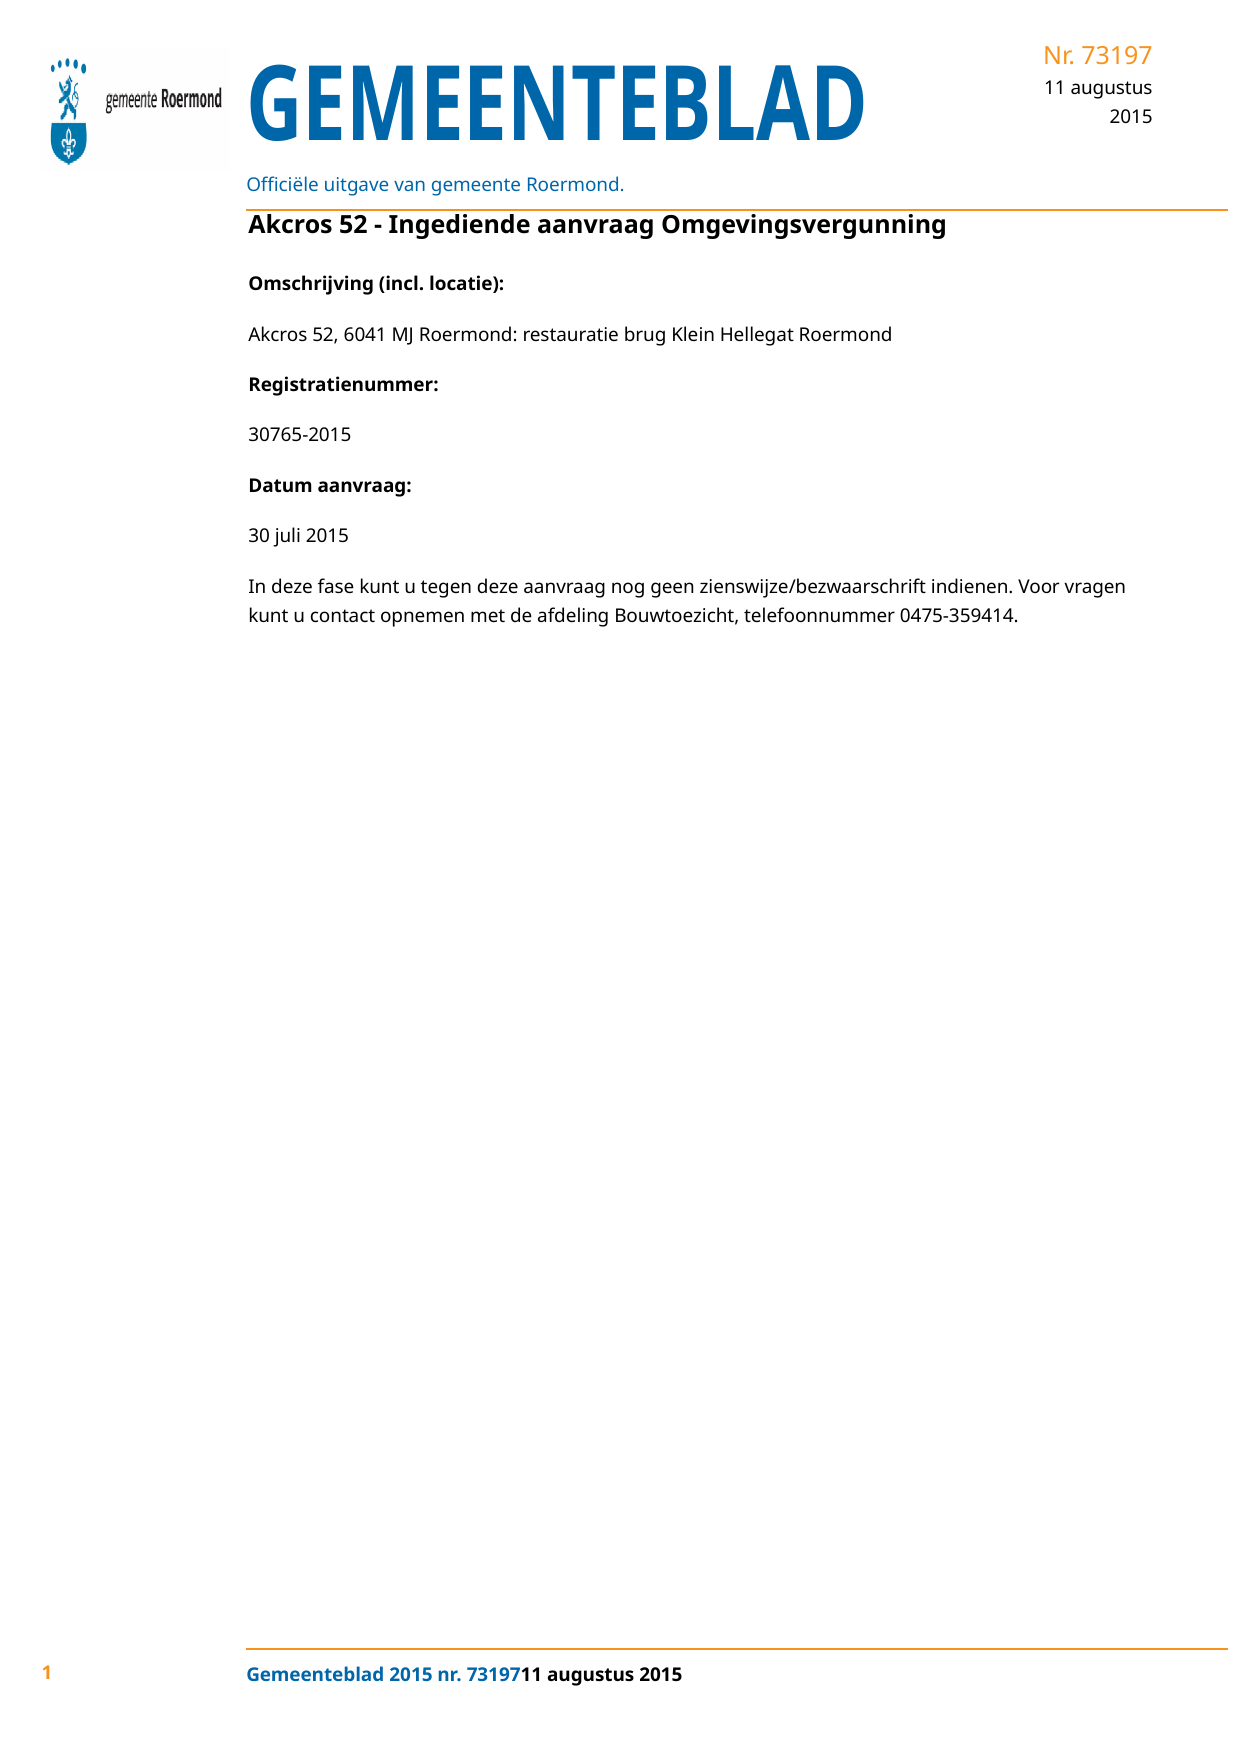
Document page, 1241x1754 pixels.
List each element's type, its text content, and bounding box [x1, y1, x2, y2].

text Akcros 52, 6041 MJ Roermond: restauratie brug Klein Hellegat Roermond [248, 321, 1152, 346]
text 30765-2015 [248, 422, 1152, 447]
picture [41, 47, 231, 172]
text Registratienummer: [248, 371, 1152, 397]
text Datum aanvraag: [248, 472, 1152, 498]
text Akcros 52 - Ingediende aanvraag Omgevingsvergunning [248, 211, 1152, 241]
text 30 juli 2015 [248, 522, 1152, 548]
text In deze fase kunt u tegen deze aanvraag nog geen zienswijze/bezwaarschrift indienen. Voor vragen kunt u contact opnemen met de afdeling Bouwtoezicht, telefoonnummer 0475-359414. [248, 573, 1152, 628]
text Omschrijving (incl. locatie): [248, 270, 1152, 296]
